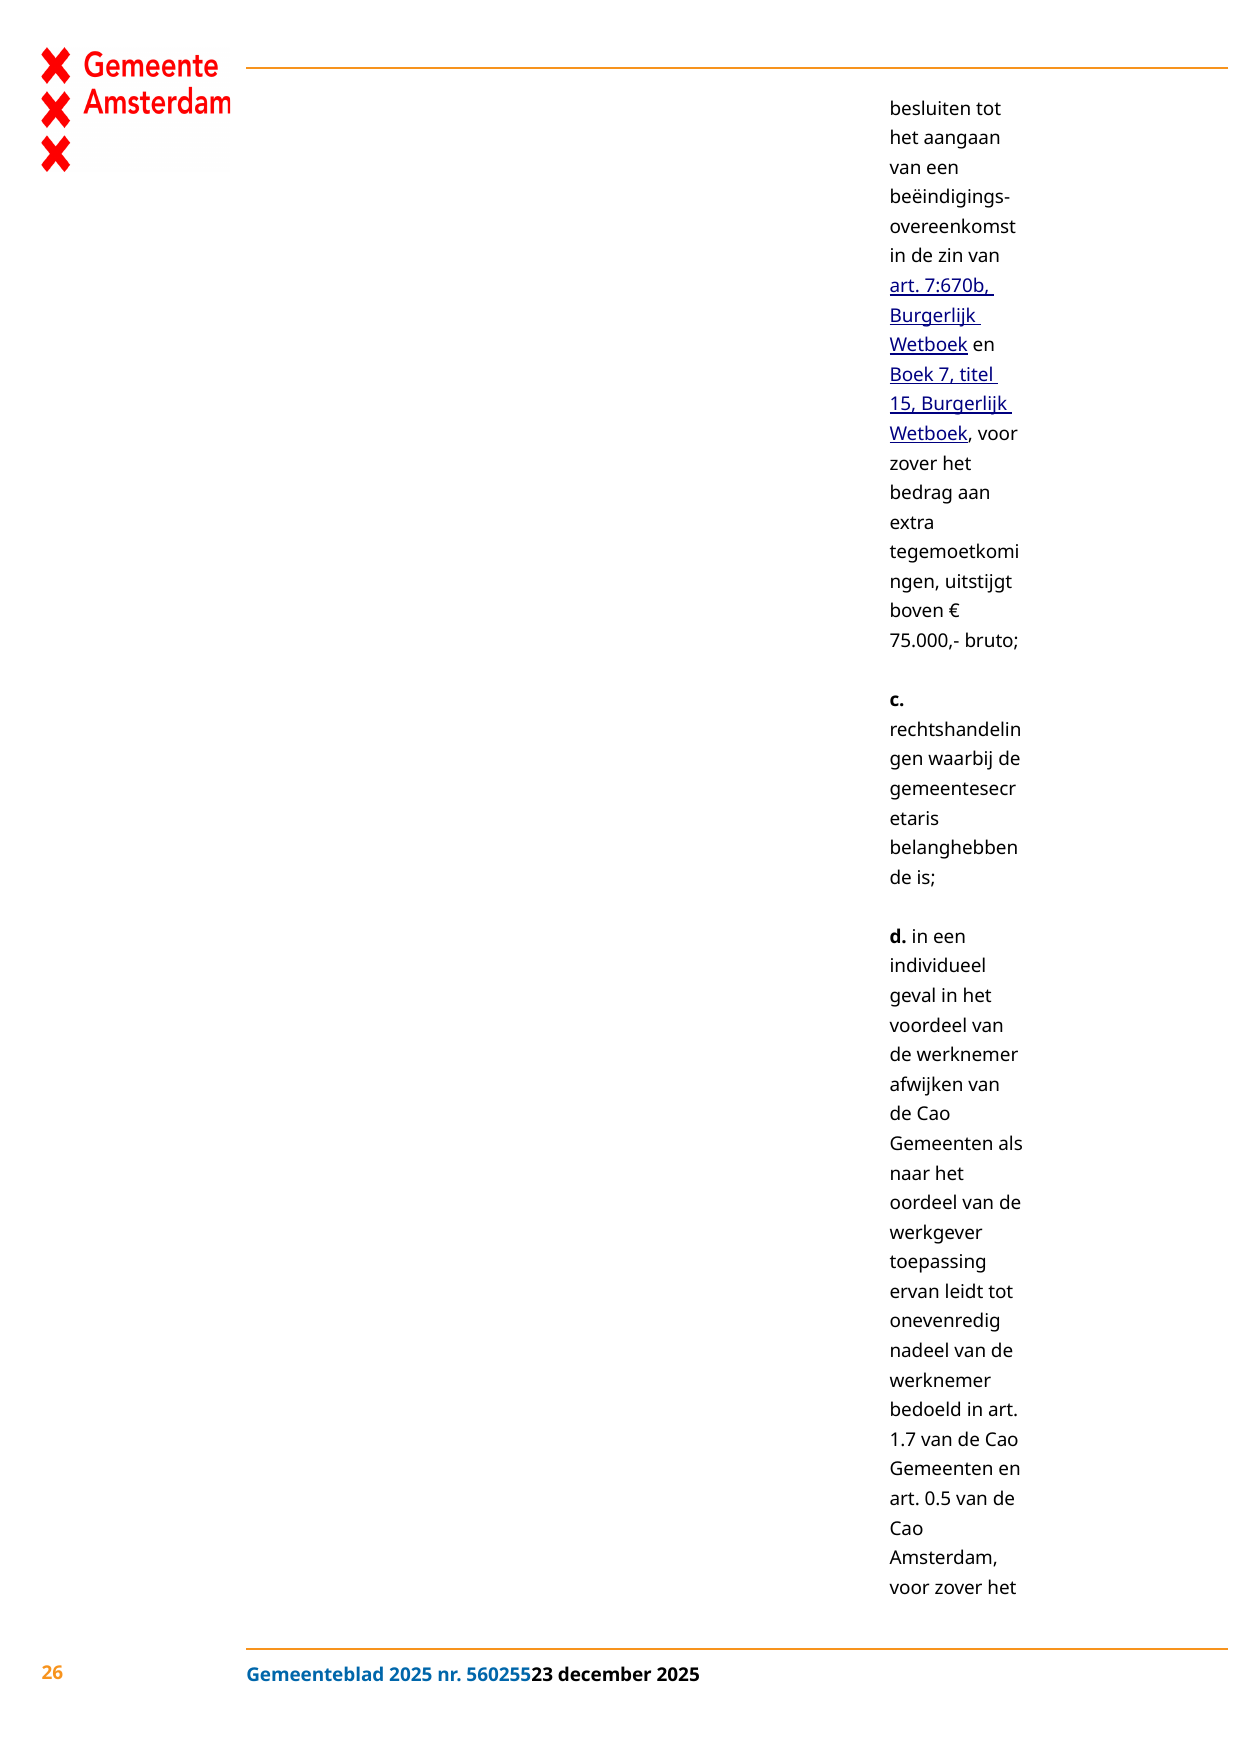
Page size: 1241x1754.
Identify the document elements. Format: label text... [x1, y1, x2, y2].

table_cell [1023, 95, 1152, 1600]
table_cell [761, 95, 889, 1600]
table_cell [633, 95, 761, 1600]
table_cell [248, 95, 376, 1600]
table_cell [505, 95, 633, 1600]
picture [41, 47, 231, 172]
table_cell [376, 95, 504, 1600]
table_cell besluiten tot het aangaan van een beëindigings-overeenkomst in de zin van art. 7:670b, Burgerlijk Wetboek en Boek 7, titel 15, Burgerlijk Wetboek, voor zover het bedrag aan extra tegemoetkomingen, uitstijgt boven € 75.000,- bruto; c. rechtshandelingen waarbij de gemeentesecretaris belanghebbende is; d. in een individueel geval in het voordeel van de werknemer afwijken van de Cao Gemeenten als naar het oordeel van de werkgever toepassing ervan leidt tot onevenredig nadeel van de werknemer bedoeld in art. 1.7 van de Cao Gemeenten en art. 0.5 van de Cao Amsterdam, voor zover het [889, 95, 1023, 1600]
